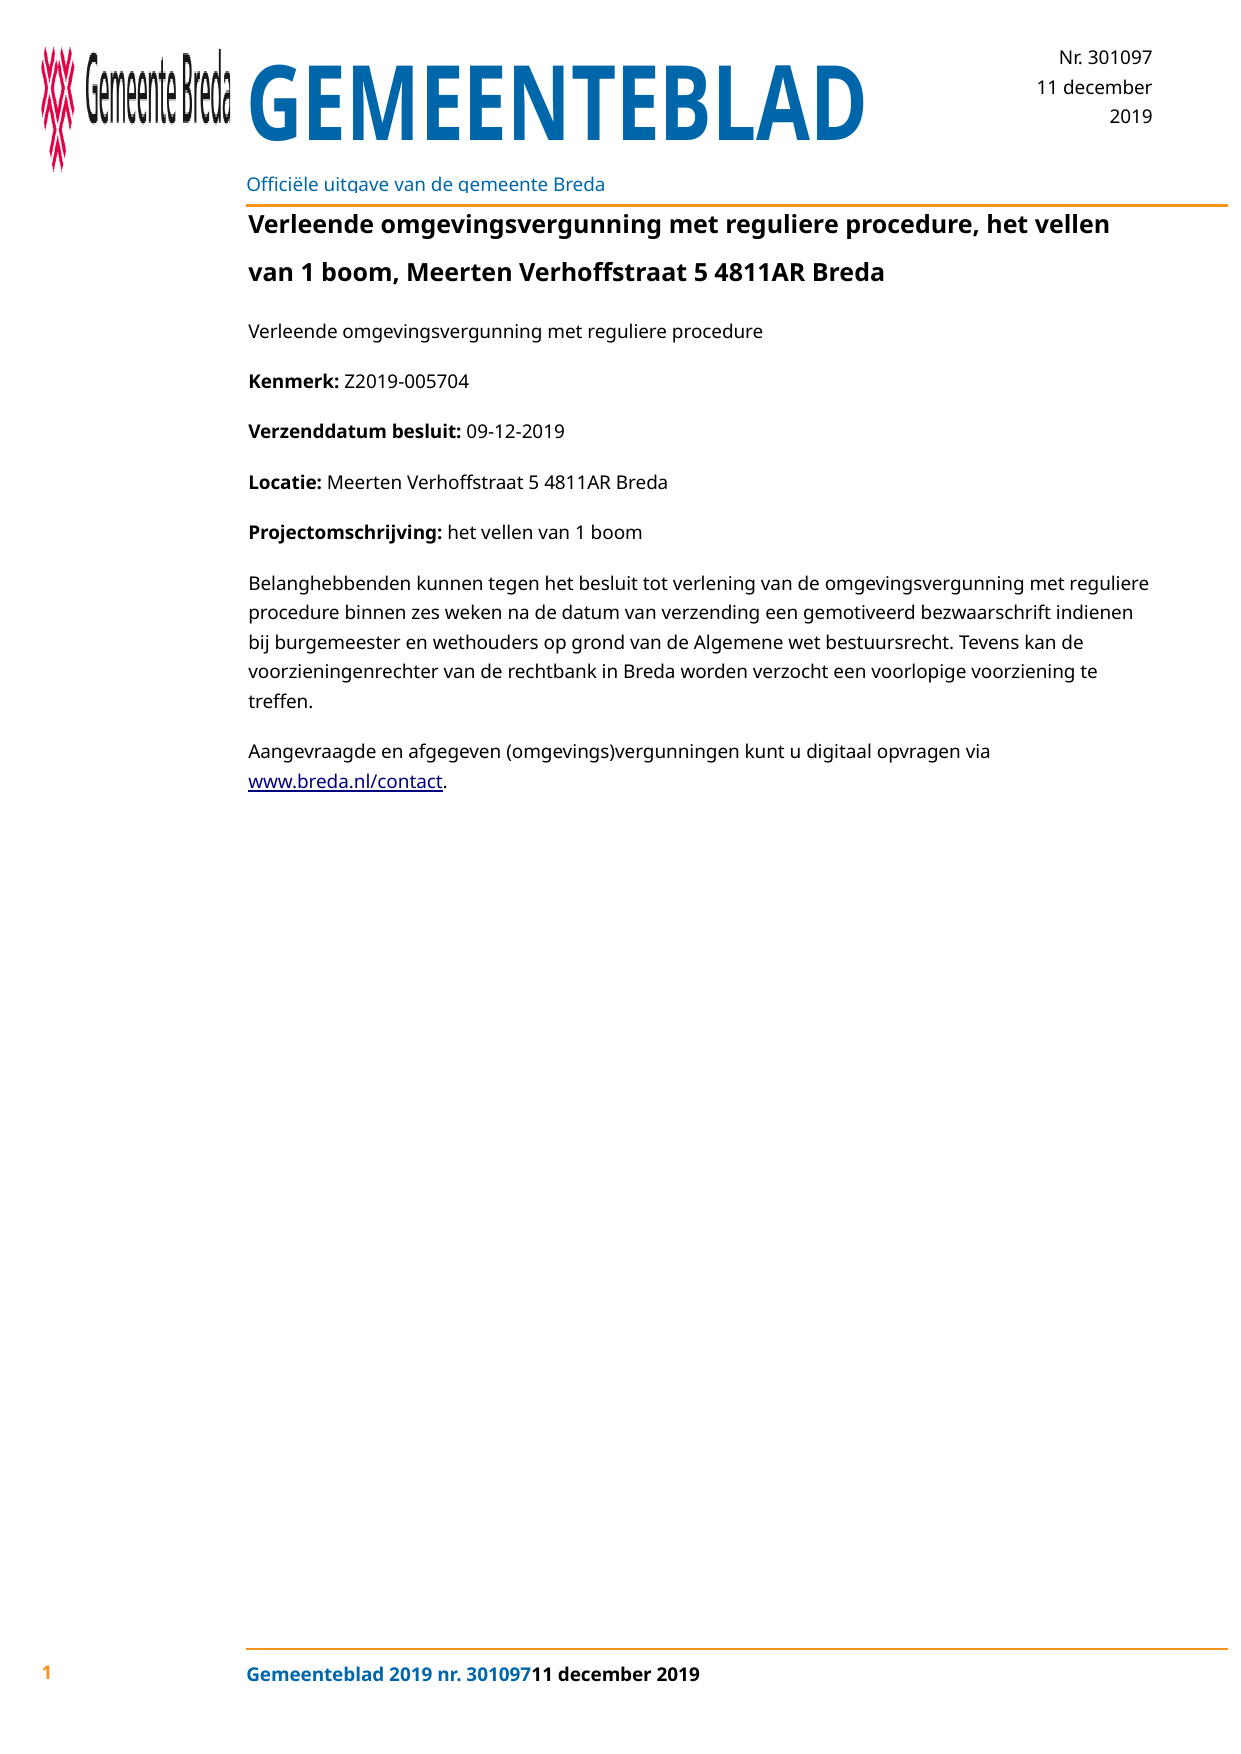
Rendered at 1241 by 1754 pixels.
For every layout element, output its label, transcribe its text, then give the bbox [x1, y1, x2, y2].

text Projectomschrijving: het vellen van 1 boom [248, 519, 1152, 545]
text Aangevraagde en afgegeven (omgevings)vergunningen kunt u digitaal opvragen via www.breda.nl/contact. [248, 739, 1152, 794]
text Locatie: Meerten Verhoffstraat 5 4811AR Breda [248, 469, 1152, 495]
text Verleende omgevingsvergunning met reguliere procedure, het vellen van 1 boom, Meerten Verhoffstraat 5 4811AR Breda [248, 207, 1152, 288]
text Kenmerk: Z2019-005704 [248, 368, 1152, 394]
text Verzenddatum besluit: 09-12-2019 [248, 419, 1152, 444]
text Belanghebbenden kunnen tegen het besluit tot verlening van de omgevingsvergunning met reguliere procedure binnen zes weken na de datum van verzending een gemotiveerd bezwaarschrift indienen bij burgemeester en wethouders op grond van de Algemene wet bestuursrecht. Tevens kan de voorzieningenrechter van de rechtbank in Breda worden verzocht een voorlopige voorziening te treffen. [248, 570, 1152, 714]
text Verleende omgevingsvergunning met reguliere procedure [248, 318, 1152, 344]
picture [41, 47, 231, 172]
